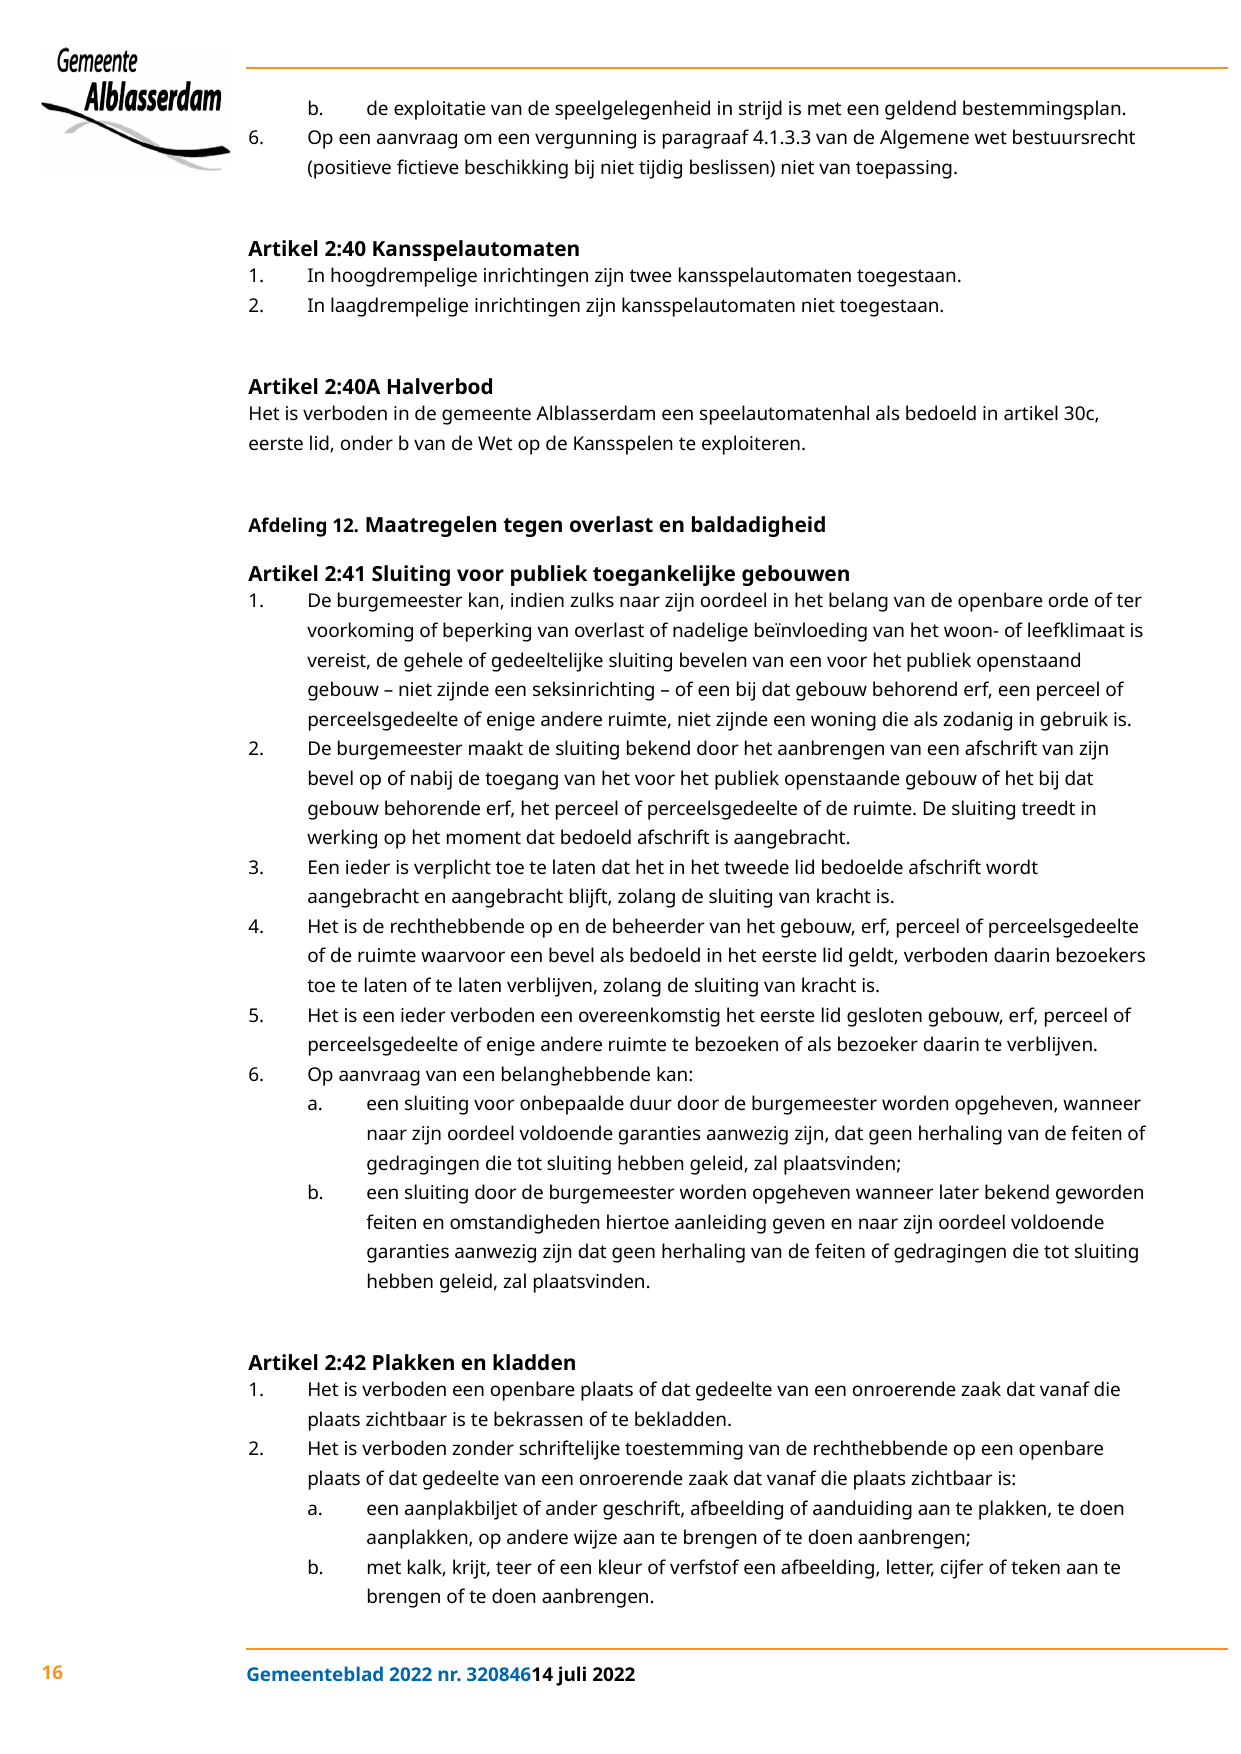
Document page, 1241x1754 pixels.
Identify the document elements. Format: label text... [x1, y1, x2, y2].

text Afdeling 12. Maatregelen tegen overlast en baldadigheid [248, 510, 1152, 538]
text Het is verboden in de gemeente Alblasserdam een speelautomatenhal als bedoeld in artikel 30c, eerste lid, onder b van de Wet op de Kansspelen te exploiteren. [248, 400, 1152, 456]
list Het is verboden zonder schriftelijke toestemming van de rechthebbende op een openbare plaats of dat gedeelte van een onroerende zaak dat vanaf die plaats zichtbaar is: [248, 1436, 1152, 1491]
list met kalk, krijt, teer of een kleur of verfstof een afbeelding, letter, cijfer of teken aan te brengen of te doen aanbrengen. [307, 1554, 1152, 1609]
picture [41, 47, 231, 172]
list De burgemeester maakt de sluiting bekend door het aanbrengen van een afschrift van zijn bevel op of nabij de toegang van het voor het publiek openstaande gebouw of het bij dat gebouw behorende erf, het perceel of perceelsgedeelte of de ruimte. De sluiting treedt in werking op het moment dat bedoeld afschrift is aangebracht. [248, 736, 1152, 850]
list In hoogdrempelige inrichtingen zijn twee kansspelautomaten toegestaan. [248, 262, 1152, 288]
list In laagdrempelige inrichtingen zijn kansspelautomaten niet toegestaan. [248, 292, 1152, 318]
text Artikel 2:40 Kansspelautomaten [248, 234, 1152, 262]
list Het is een ieder verboden een overeenkomstig het eerste lid gesloten gebouw, erf, perceel of perceelsgedeelte of enige andere ruimte te bezoeken of als bezoeker daarin te verblijven. [248, 1002, 1152, 1057]
text Artikel 2:40A Halverbod [248, 372, 1152, 400]
list Het is verboden een openbare plaats of dat gedeelte van een onroerende zaak dat vanaf die plaats zichtbaar is te bekrassen of te bekladden. [248, 1376, 1152, 1432]
list Een ieder is verplicht toe te laten dat het in het tweede lid bedoelde afschrift wordt aangebracht en aangebracht blijft, zolang de sluiting van kracht is. [248, 854, 1152, 909]
text Artikel 2:42 Plakken en kladden [248, 1348, 1152, 1376]
list Op aanvraag van een belanghebbende kan: [248, 1061, 1152, 1087]
list De burgemeester kan, indien zulks naar zijn oordeel in het belang van de openbare orde of ter voorkoming of beperking van overlast of nadelige beïnvloeding van het woon- of leefklimaat is vereist, de gehele of gedeeltelijke sluiting bevelen van een voor het publiek openstaand gebouw – niet zijnde een seksinrichting – of een bij dat gebouw behorend erf, een perceel of perceelsgedeelte of enige andere ruimte, niet zijnde een woning die als zodanig in gebruik is. [248, 588, 1152, 732]
list de exploitatie van de speelgelegenheid in strijd is met een geldend bestemmingsplan. [307, 95, 1152, 121]
list een sluiting door de burgemeester worden opgeheven wanneer later bekend geworden feiten en omstandigheden hiertoe aanleiding geven en naar zijn oordeel voldoende garanties aanwezig zijn dat geen herhaling van de feiten of gedragingen die tot sluiting hebben geleid, zal plaatsvinden. [307, 1179, 1152, 1294]
list een sluiting voor onbepaalde duur door de burgemeester worden opgeheven, wanneer naar zijn oordeel voldoende garanties aanwezig zijn, dat geen herhaling van de feiten of gedragingen die tot sluiting hebben geleid, zal plaatsvinden; [307, 1091, 1152, 1175]
list Op een aanvraag om een vergunning is paragraaf 4.1.3.3 van de Algemene wet bestuursrecht (positieve fictieve beschikking bij niet tijdig beslissen) niet van toepassing. [248, 124, 1152, 180]
text Artikel 2:41 Sluiting voor publiek toegankelijke gebouwen [248, 559, 1152, 588]
list een aanplakbiljet of ander geschrift, afbeelding of aanduiding aan te plakken, te doen aanplakken, op andere wijze aan te brengen of te doen aanbrengen; [307, 1495, 1152, 1550]
list Het is de rechthebbende op en de beheerder van het gebouw, erf, perceel of perceelsgedeelte of de ruimte waarvoor een bevel als bedoeld in het eerste lid geldt, verboden daarin bezoekers toe te laten of te laten verblijven, zolang de sluiting van kracht is. [248, 913, 1152, 998]
